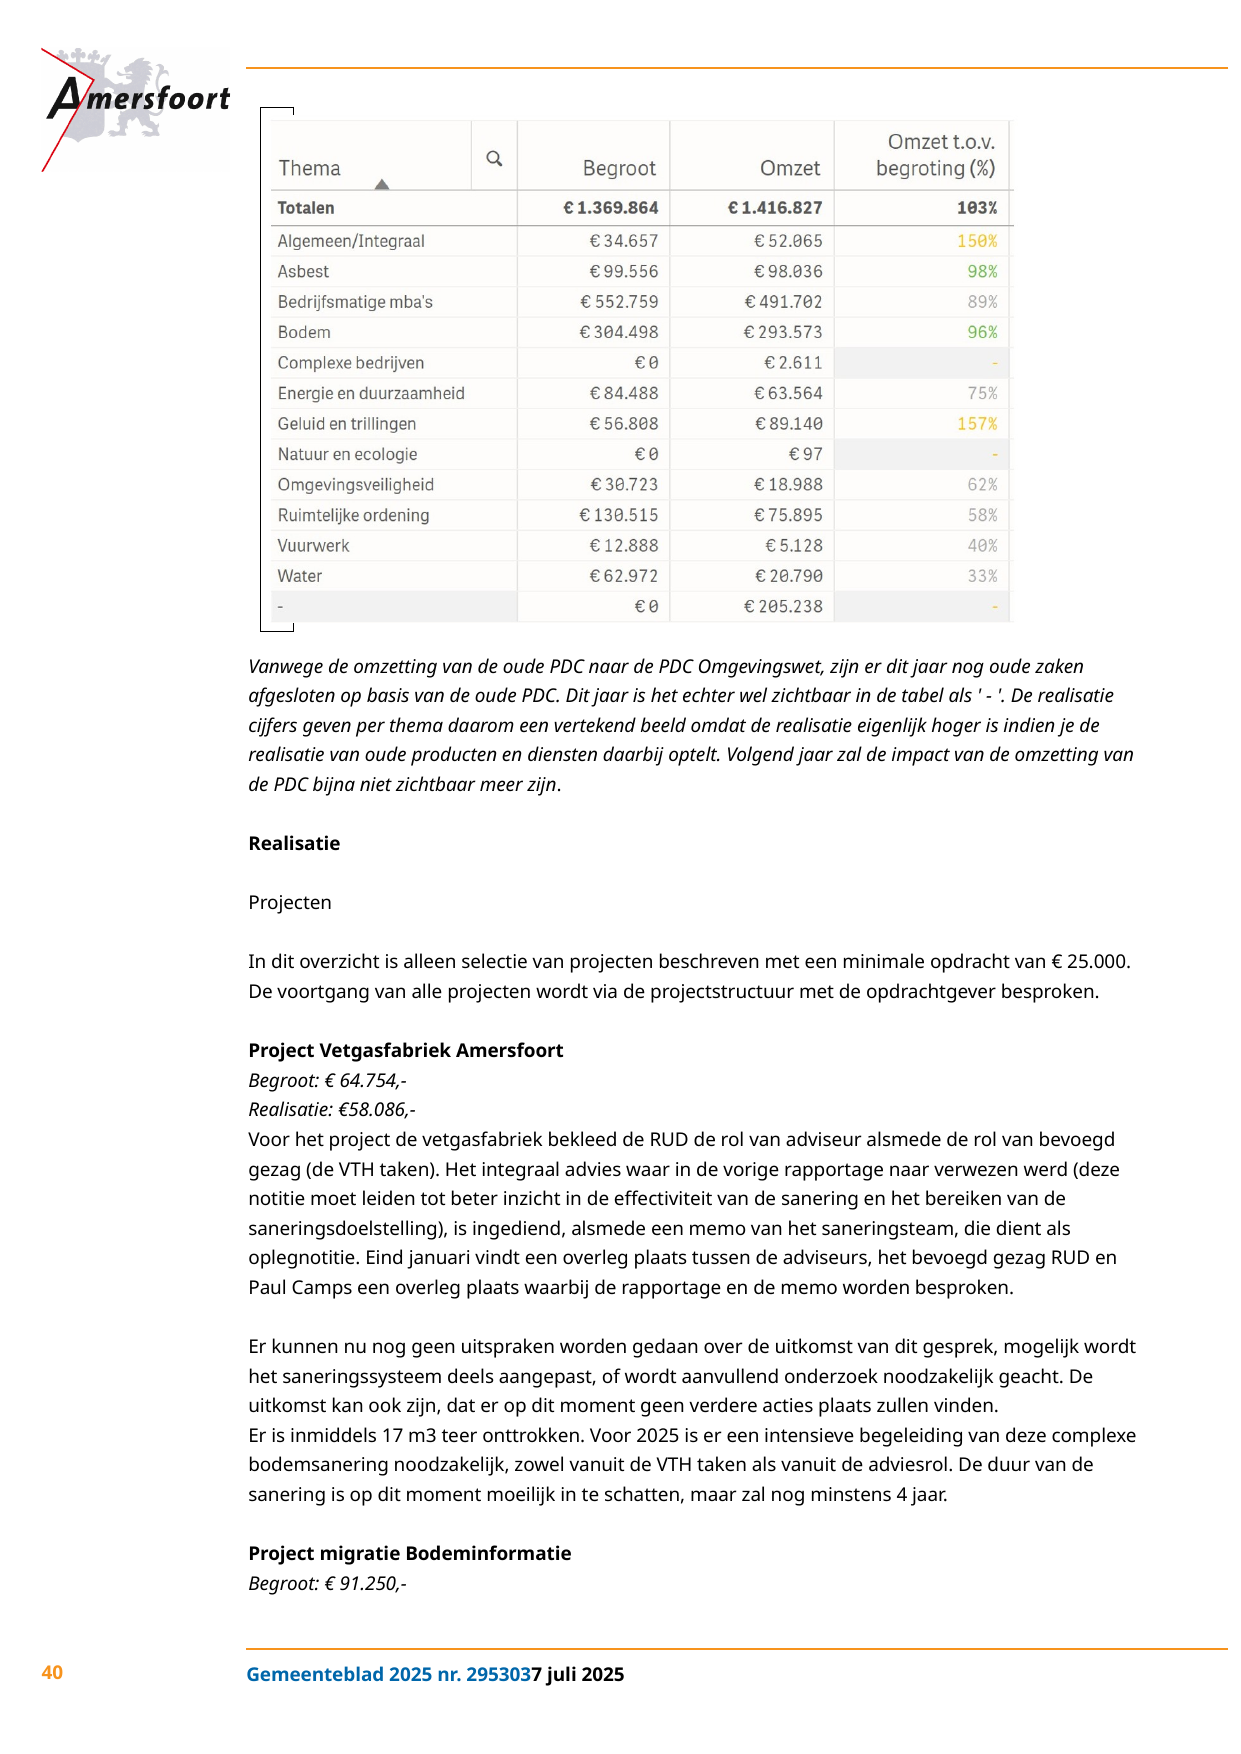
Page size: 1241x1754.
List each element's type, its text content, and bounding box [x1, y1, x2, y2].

picture [41, 47, 231, 172]
text In dit overzicht is alleen selectie van projecten beschreven met een minimale opdracht van € 25.000. De voortgang van alle projecten wordt via de projectstructuur met de opdrachtgever besproken. [248, 949, 1152, 1004]
text Voor het project de vetgasfabriek bekleed de RUD de rol van adviseur alsmede de rol van bevoegd gezag (de VTH taken). Het integraal advies waar in de vorige rapportage naar verwezen werd (deze notitie moet leiden tot beter inzicht in de effectiviteit van de sanering en het bereiken van de saneringsdoelstelling), is ingediend, alsmede een memo van het saneringsteam, die dient als oplegnotitie. Eind januari vindt een overleg plaats tussen de adviseurs, het bevoegd gezag RUD en Paul Camps een overleg plaats waarbij de rapportage en de memo worden besproken. [248, 1126, 1152, 1300]
text Projecten [248, 889, 1152, 915]
text Project Vetgasfabriek Amersfoort [248, 1037, 1152, 1063]
text Realisatie [248, 830, 1152, 856]
text Begroot: € 91.250,- [248, 1570, 1152, 1596]
text Er is inmiddels 17 m3 teer onttrokken. Voor 2025 is er een intensieve begeleiding van deze complexe bodemsanering noodzakelijk, zowel vanuit de VTH taken als vanuit de adviesrol. De duur van de sanering is op dit moment moeilijk in te schatten, maar zal nog minstens 4 jaar. [248, 1422, 1152, 1507]
text Er kunnen nu nog geen uitspraken worden gedaan over de uitkomst van dit gesprek, mogelijk wordt het saneringssysteem deels aangepast, of wordt aanvullend onderzoek noodzakelijk geacht. De uitkomst kan ook zijn, dat er op dit moment geen verdere acties plaats zullen vinden. [248, 1333, 1152, 1418]
picture [268, 115, 1173, 623]
text Project migratie Bodeminformatie [248, 1540, 1152, 1566]
text Vanwege de omzetting van de oude PDC naar de PDC Omgevingswet, zijn er dit jaar nog oude zaken afgesloten op basis van de oude PDC. Dit jaar is het echter wel zichtbaar in de tabel als ' - '. De realisatie cijfers geven per thema daarom een vertekend beeld omdat de realisatie eigenlijk hoger is indien je de realisatie van oude producten en diensten daarbij optelt. Volgend jaar zal de impact van de omzetting van de PDC bijna niet zichtbaar meer zijn. [248, 653, 1152, 797]
text Begroot: € 64.754,- [248, 1067, 1152, 1093]
text Realisatie: €58.086,- [248, 1097, 1152, 1122]
